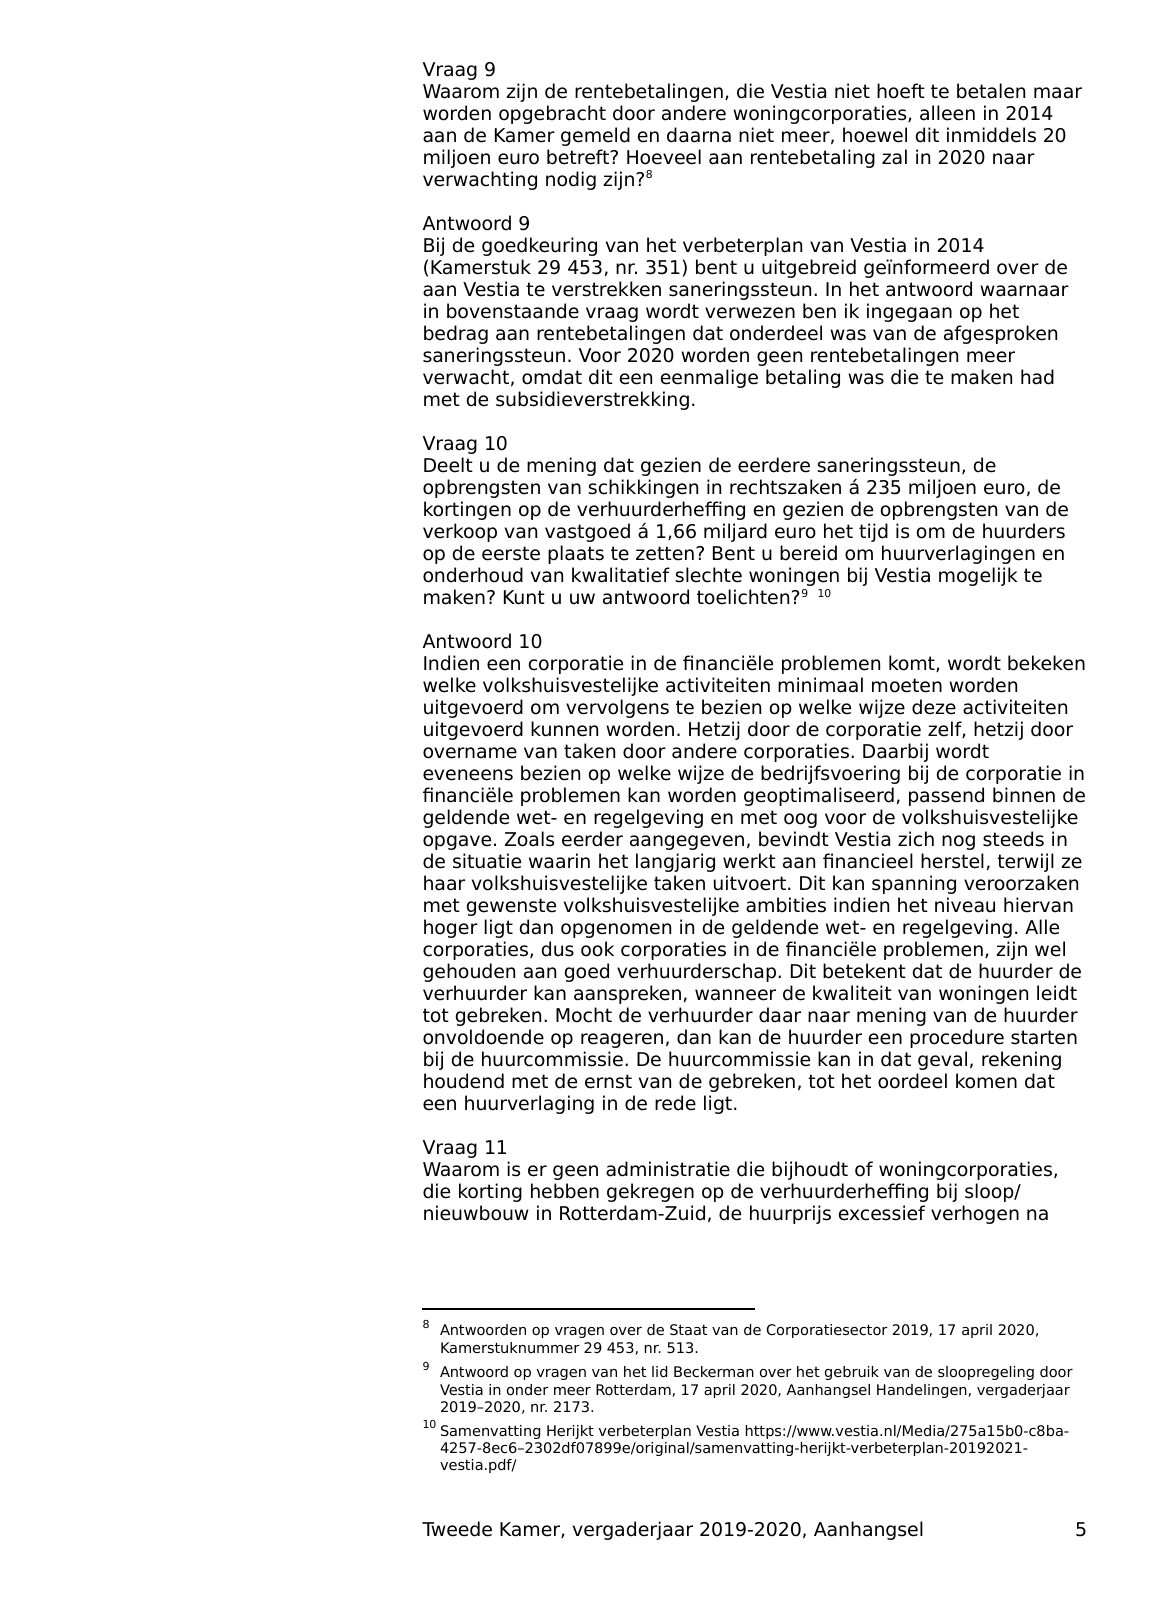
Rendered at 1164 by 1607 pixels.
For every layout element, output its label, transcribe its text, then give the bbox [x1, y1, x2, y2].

text Samenvatting Herijkt verbeterplan Vestia https://www.vestia.nl/Media/275a15b0-c8ba-4257-8ec6–2302df07899e/original/samenvatting-herijkt-verbeterplan-20192021-vestia.pdf/ [422, 1418, 1087, 1474]
text Bij de goedkeuring van het verbeterplan van Vestia in 2014 (Kamerstuk 29 453, nr. 351) bent u uitgebreid geïnformeerd over de aan Vestia te verstrekken saneringssteun. In het antwoord waarnaar in bovenstaande vraag wordt verwezen ben ik ingegaan op het bedrag aan rentebetalingen dat onderdeel was van de afgesproken saneringssteun. Voor 2020 worden geen rentebetalingen meer verwacht, omdat dit een eenmalige betaling was die te maken had met de subsidieverstrekking. [422, 235, 1087, 411]
text Antwoord op vragen van het lid Beckerman over het gebruik van de sloopregeling door Vestia in onder meer Rotterdam, 17 april 2020, Aanhangsel Handelingen, vergaderjaar 2019–2020, nr. 2173. [422, 1360, 1087, 1416]
text Waarom is er geen administratie die bijhoudt of woningcorporaties, die korting hebben gekregen op de verhuurderheffing bij sloop/ nieuwbouw in Rotterdam-Zuid, de huurprijs excessief verhogen na [422, 1159, 1087, 1225]
text Vraag 10 [422, 433, 1087, 455]
text Waarom zijn de rentebetalingen, die Vestia niet hoeft te betalen maar worden opgebracht door andere woningcorporaties, alleen in 2014 aan de Kamer gemeld en daarna niet meer, hoewel dit inmiddels 20 miljoen euro betreft? Hoeveel aan rentebetaling zal in 2020 naar verwachting nodig zijn? [422, 81, 1087, 191]
text Antwoord 9 [422, 213, 1087, 235]
text Vraag 11 [422, 1137, 1087, 1159]
text Antwoorden op vragen over de Staat van de Corporatiesector 2019, 17 april 2020, Kamerstuknummer 29 453, nr. 513. [422, 1318, 1087, 1357]
text Vraag 9 [422, 59, 1087, 81]
text Indien een corporatie in de financiële problemen komt, wordt bekeken welke volkshuisvestelijke activiteiten minimaal moeten worden uitgevoerd om vervolgens te bezien op welke wijze deze activiteiten uitgevoerd kunnen worden. Hetzij door de corporatie zelf, hetzij door overname van taken door andere corporaties. Daarbij wordt eveneens bezien op welke wijze de bedrijfsvoering bij de corporatie in financiële problemen kan worden geoptimaliseerd, passend binnen de geldende wet- en regelgeving en met oog voor de volkshuisvestelijke opgave. Zoals eerder aangegeven, bevindt Vestia zich nog steeds in de situatie waarin het langjarig werkt aan financieel herstel, terwijl ze haar volkshuisvestelijke taken uitvoert. Dit kan spanning veroorzaken met gewenste volkshuisvestelijke ambities indien het niveau hiervan hoger ligt dan opgenomen in de geldende wet- en regelgeving. Alle corporaties, dus ook corporaties in de financiële problemen, zijn wel gehouden aan goed verhuurderschap. Dit betekent dat de huurder de verhuurder kan aanspreken, wanneer de kwaliteit van woningen leidt tot gebreken. Mocht de verhuurder daar naar mening van de huurder onvoldoende op reageren, dan kan de huurder een procedure starten bij de huurcommissie. De huurcommissie kan in dat geval, rekening houdend met de ernst van de gebreken, tot het oordeel komen dat een huurverlaging in de rede ligt. [422, 653, 1087, 1115]
text Deelt u de mening dat gezien de eerdere saneringssteun, de opbrengsten van schikkingen in rechtszaken á 235 miljoen euro, de kortingen op de verhuurderheffing en gezien de opbrengsten van de verkoop van vastgoed á 1,66 miljard euro het tijd is om de huurders op de eerste plaats te zetten? Bent u bereid om huurverlagingen en onderhoud van kwalitatief slechte woningen bij Vestia mogelijk te maken? Kunt u uw antwoord toelichten? [422, 455, 1087, 609]
text Antwoord 10 [422, 631, 1087, 653]
